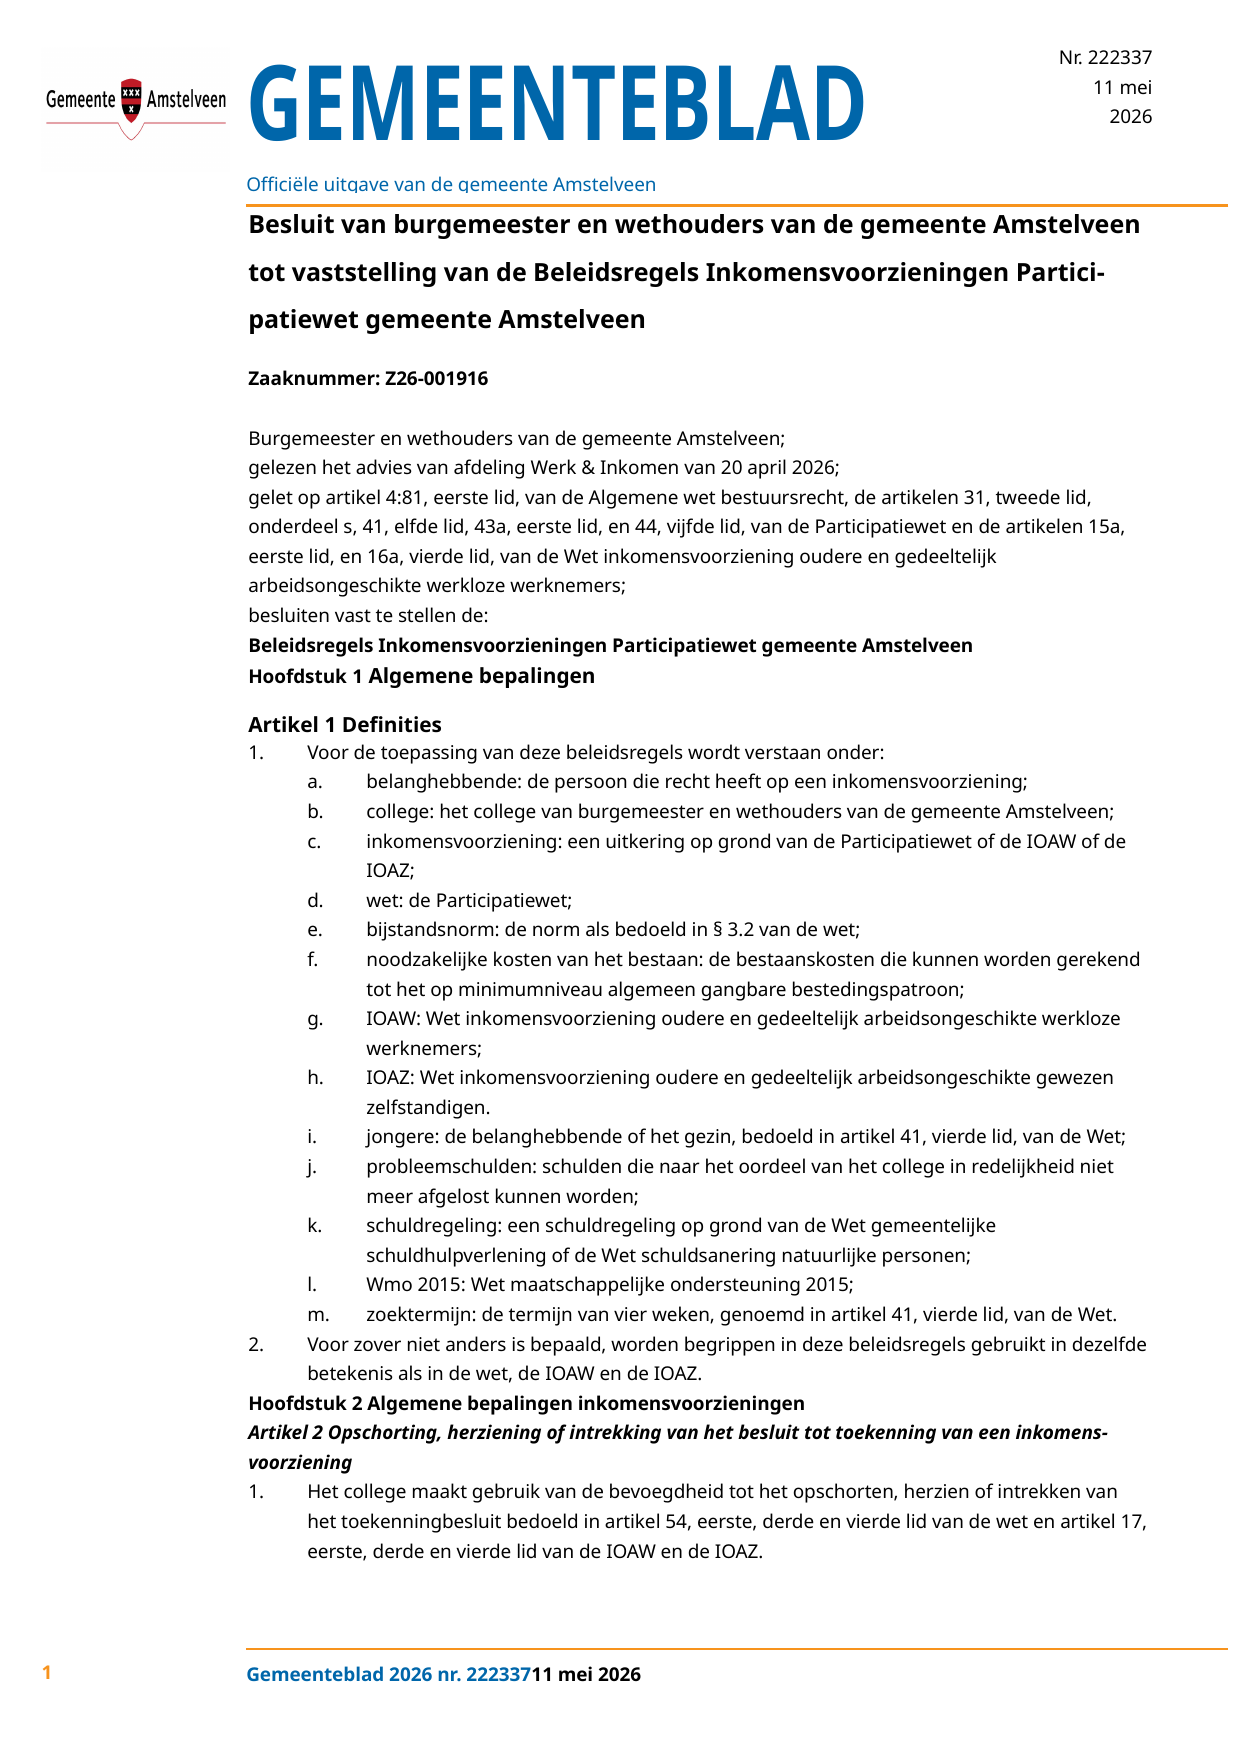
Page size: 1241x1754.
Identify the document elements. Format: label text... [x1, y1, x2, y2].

list jongere: de belanghebbende of het gezin, bedoeld in artikel 41, vierde lid, van de Wet; [307, 1124, 1152, 1149]
list zoektermijn: de termijn van vier weken, genoemd in artikel 41, vierde lid, van de Wet. [307, 1301, 1152, 1327]
picture [41, 47, 231, 172]
text Artikel 1 Definities [248, 711, 1152, 739]
list noodzakelijke kosten van het bestaan: de bestaanskosten die kunnen worden gerekend tot het op minimumniveau algemeen gangbare bestedingspatroon; [307, 946, 1152, 1001]
list inkomensvoorziening: een uitkering op grond van de Participatiewet of de IOAW of de IOAZ; [307, 828, 1152, 883]
text gelet op artikel 4:81, eerste lid, van de Algemene wet bestuursrecht, de artikelen 31, tweede lid, onderdeel s, 41, elfde lid, 43a, eerste lid, en 44, vijfde lid, van de Participatiewet en de artikelen 15a, eerste lid, en 16a, vierde lid, van de Wet inkomensvoorziening oudere en gedeeltelijk arbeidsongeschikte werkloze werknemers; [248, 484, 1152, 598]
list Het college maakt gebruik van de bevoegdheid tot het opschorten, herzien of intrekken van het toekenningbesluit bedoeld in artikel 54, eerste, derde en vierde lid van de wet en artikel 17, eerste, derde en vierde lid van de IOAW en de IOAZ. [248, 1479, 1152, 1563]
text Besluit van burgemeester en wethouders van de gemeente Amstelveen tot vaststelling van de Beleidsregels Inkomensvoorzieningen Partici-patiewet gemeente Amstelveen [248, 207, 1152, 336]
text Burgemeester en wethouders van de gemeente Amstelveen; [248, 425, 1152, 450]
list probleemschulden: schulden die naar het oordeel van het college in redelijkheid niet meer afgelost kunnen worden; [307, 1153, 1152, 1208]
list IOAW: Wet inkomensvoorziening oudere en gedeeltelijk arbeidsongeschikte werkloze werknemers; [307, 1005, 1152, 1061]
list Voor de toepassing van deze beleidsregels wordt verstaan onder: [248, 739, 1152, 765]
list bijstandsnorm: de norm als bedoeld in § 3.2 van de wet; [307, 917, 1152, 942]
list Voor zover niet anders is bepaald, worden begrippen in deze beleidsregels gebruikt in dezelfde betekenis als in de wet, de IOAW en de IOAZ. [248, 1331, 1152, 1386]
list college: het college van burgemeester en wethouders van de gemeente Amstelveen; [307, 798, 1152, 824]
list IOAZ: Wet inkomensvoorziening oudere en gedeeltelijk arbeidsongeschikte gewezen zelfstandigen. [307, 1064, 1152, 1120]
text Artikel 2 Opschorting, herziening of intrekking van het besluit tot toekenning van een inkomens- voorziening [248, 1419, 1152, 1475]
text besluiten vast te stellen de: [248, 602, 1152, 628]
text Hoofdstuk 1 Algemene bepalingen [248, 661, 1152, 690]
list belanghebbende: de persoon die recht heeft op een inkomensvoorziening; [307, 769, 1152, 794]
list schuldregeling: een schuldregeling op grond van de Wet gemeentelijke schuldhulpverlening of de Wet schuldsanering natuurlijke personen; [307, 1212, 1152, 1268]
text gelezen het advies van afdeling Werk & Inkomen van 20 april 2026; [248, 454, 1152, 480]
text Beleidsregels Inkomensvoorzieningen Participatiewet gemeente Amstelveen [248, 632, 1152, 657]
text Zaaknummer: Z26-001916 [248, 366, 1152, 391]
text Hoofdstuk 2 Algemene bepalingen inkomensvoorzieningen [248, 1390, 1152, 1416]
list Wmo 2015: Wet maatschappelijke ondersteuning 2015; [307, 1272, 1152, 1297]
list wet: de Participatiewet; [307, 887, 1152, 913]
